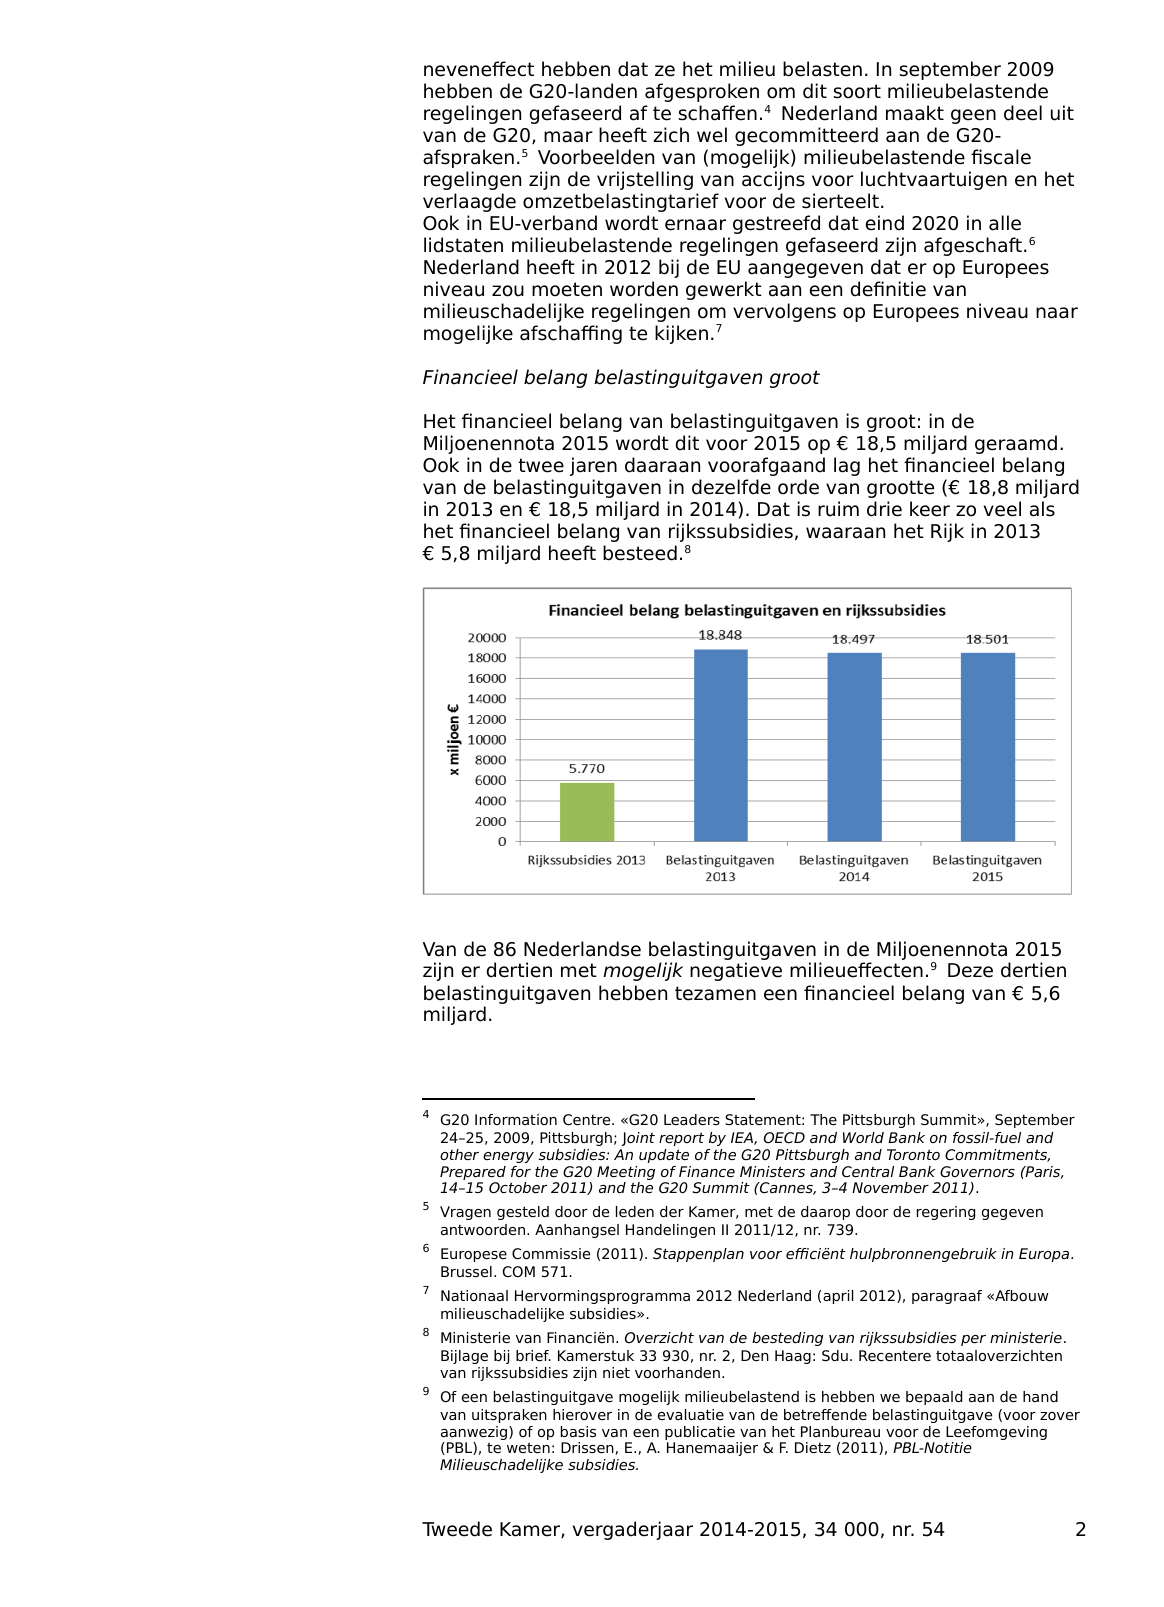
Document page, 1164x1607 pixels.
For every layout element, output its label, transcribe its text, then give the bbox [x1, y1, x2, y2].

text neveneffect hebben dat ze het milieu belasten. In september 2009 hebben de G20-landen afgesproken om dit soort milieubelastende regelingen gefaseerd af te schaffen. Nederland maakt geen deel uit van de G20, maar heeft zich wel gecommitteerd aan de G20-afspraken. Voorbeelden van (mogelijk) milieubelastende fiscale regelingen zijn de vrijstelling van accijns voor luchtvaartuigen en het verlaagde omzetbelastingtarief voor de sierteelt. [422, 59, 1087, 213]
picture [422, 587, 1072, 895]
text Nationaal Hervormingsprogramma 2012 Nederland (april 2012), paragraaf «Afbouw milieuschadelijke subsidies». [422, 1284, 1087, 1323]
text G20 Information Centre. «G20 Leaders Statement: The Pittsburgh Summit», September 24–25, 2009, Pittsburgh; Joint report by IEA, OECD and World Bank on fossil-fuel and other energy subsidies: An update of the G20 Pittsburgh and Toronto Commitments, Prepared for the G20 Meeting of Finance Ministers and Central Bank Governors (Paris, 14–15 October 2011) and the G20 Summit (Cannes, 3–4 November 2011). [422, 1108, 1087, 1197]
text Of een belastinguitgave mogelijk milieubelastend is hebben we bepaald aan de hand van uitspraken hierover in de evaluatie van de betreffende belastinguitgave (voor zover aanwezig) of op basis van een publicatie van het Planbureau voor de Leefomgeving (PBL), te weten: Drissen, E., A. Hanemaaijer & F. Dietz (2011), PBL-Notitie Milieuschadelijke subsidies. [422, 1385, 1087, 1474]
text Ook in EU-verband wordt ernaar gestreefd dat eind 2020 in alle lidstaten milieubelastende regelingen gefaseerd zijn afgeschaft. Nederland heeft in 2012 bij de EU aangegeven dat er op Europees niveau zou moeten worden gewerkt aan een definitie van milieuschadelijke regelingen om vervolgens op Europees niveau naar mogelijke afschaffing te kijken. [422, 213, 1087, 345]
subtitle Financieel belang belastinguitgaven groot [422, 367, 1087, 389]
text Het financieel belang van belastinguitgaven is groot: in de Miljoenennota 2015 wordt dit voor 2015 op € 18,5 miljard geraamd. Ook in de twee jaren daaraan voorafgaand lag het financieel belang van de belastinguitgaven in dezelfde orde van grootte (€ 18,8 miljard in 2013 en € 18,5 miljard in 2014). Dat is ruim drie keer zo veel als het financieel belang van rijkssubsidies, waaraan het Rijk in 2013 € 5,8 miljard heeft besteed. [422, 411, 1087, 565]
text Van de 86 Nederlandse belastinguitgaven in de Miljoenennota 2015 zijn er dertien met mogelijk negatieve milieueffecten. Deze dertien belastinguitgaven hebben tezamen een financieel belang van € 5,6 miljard. [422, 938, 1087, 1026]
text Europese Commissie (2011). Stappenplan voor efficiënt hulpbronnengebruik in Europa. Brussel. COM 571. [422, 1242, 1087, 1281]
text Vragen gesteld door de leden der Kamer, met de daarop door de regering gegeven antwoorden. Aanhangsel Handelingen II 2011/12, nr. 739. [422, 1200, 1087, 1239]
text Ministerie van Financiën. Overzicht van de besteding van rijkssubsidies per ministerie. Bijlage bij brief. Kamerstuk 33 930, nr. 2, Den Haag: Sdu. Recentere totaaloverzichten van rijkssubsidies zijn niet voorhanden. [422, 1326, 1087, 1382]
